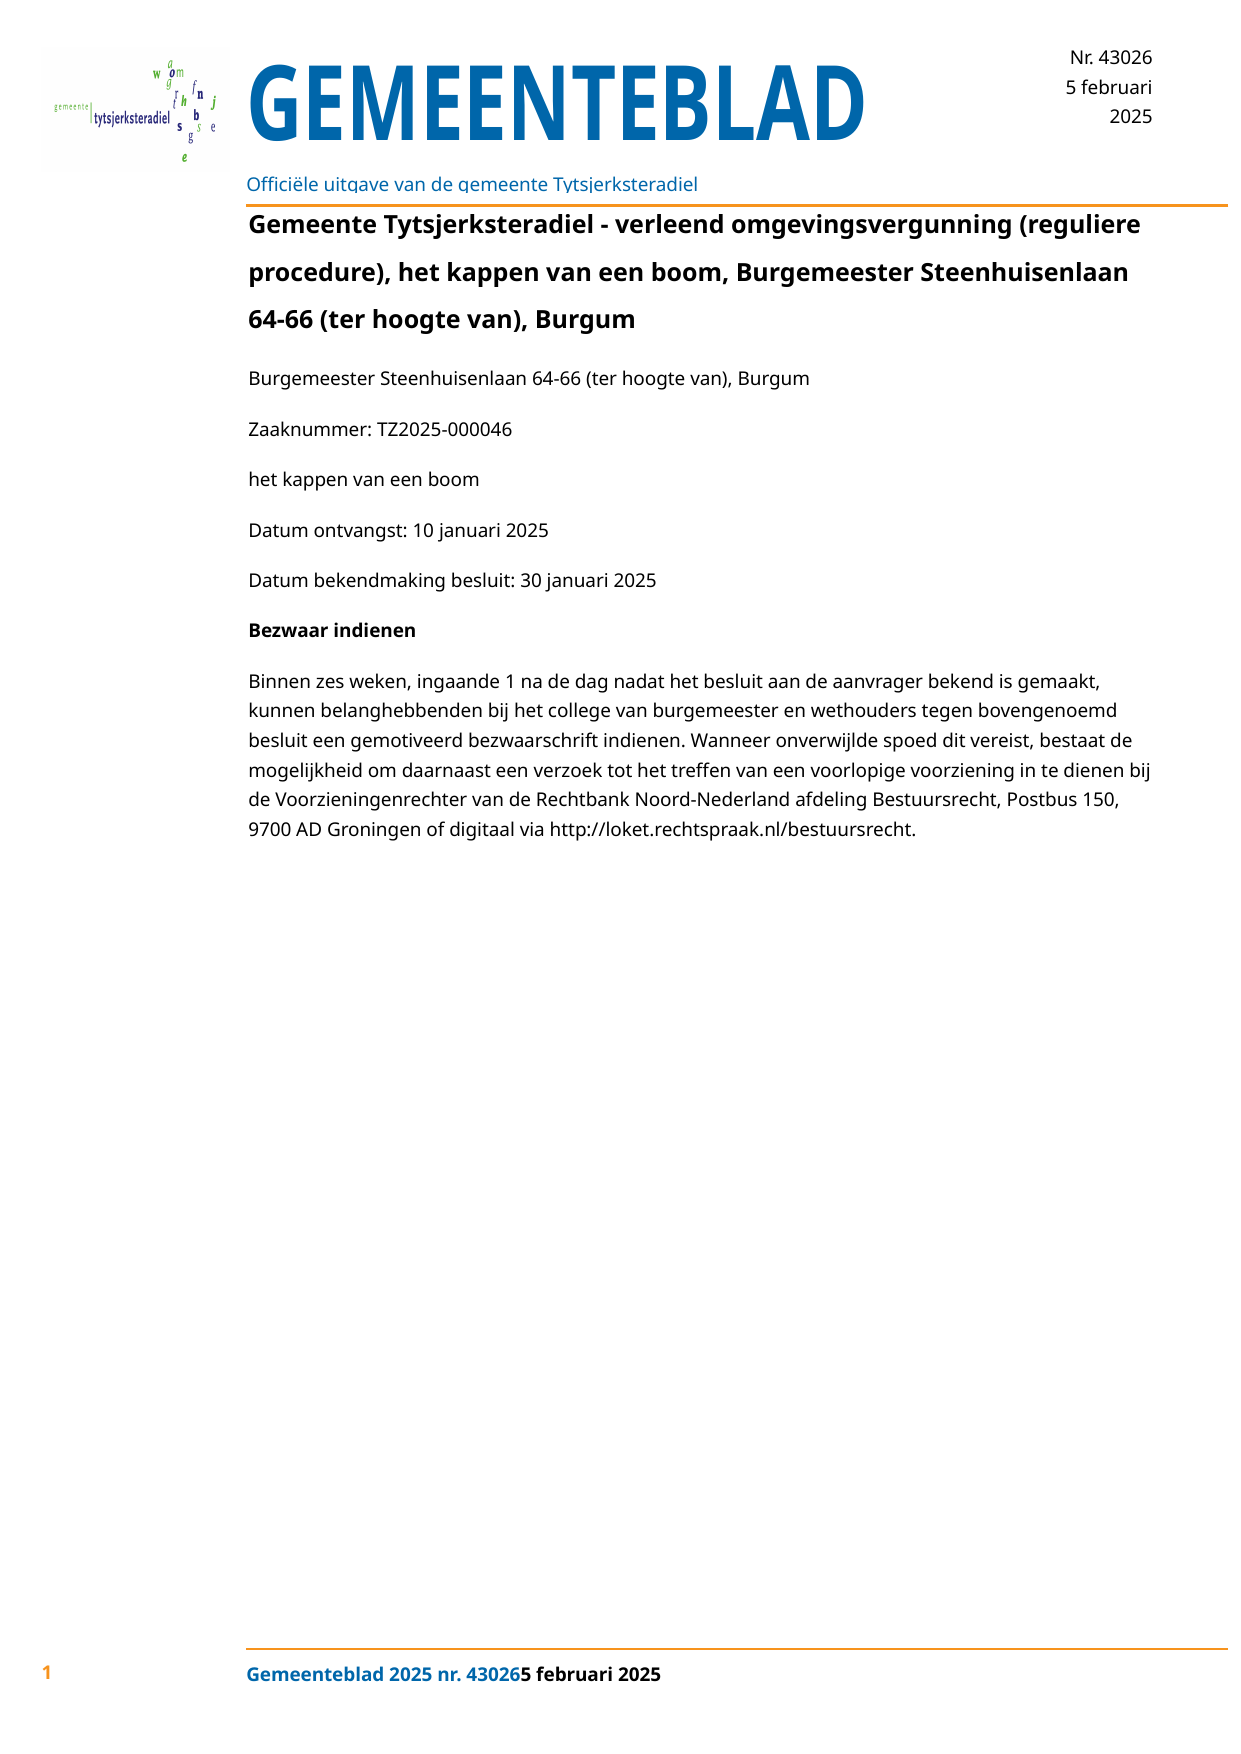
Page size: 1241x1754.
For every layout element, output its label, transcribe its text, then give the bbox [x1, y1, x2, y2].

text Bezwaar indienen [248, 618, 1152, 643]
text Binnen zes weken, ingaande 1 na de dag nadat het besluit aan de aanvrager bekend is gemaakt, kunnen belanghebbenden bij het college van burgemeester en wethouders tegen bovengenoemd besluit een gemotiveerd bezwaarschrift indienen. Wanneer onverwijlde spoed dit vereist, bestaat de mogelijkheid om daarnaast een verzoek tot het treffen van een voorlopige voorziening in te dienen bij de Voorzieningenrechter van de Rechtbank Noord-Nederland afdeling Bestuursrecht, Postbus 150, 9700 AD Groningen of digitaal via http://loket.rechtspraak.nl/bestuursrecht. [248, 668, 1152, 842]
text Zaaknummer: TZ2025-000046 [248, 416, 1152, 442]
text Burgemeester Steenhuisenlaan 64-66 (ter hoogte van), Burgum [248, 366, 1152, 391]
text Datum bekendmaking besluit: 30 januari 2025 [248, 567, 1152, 593]
picture [41, 47, 231, 172]
text Datum ontvangst: 10 januari 2025 [248, 517, 1152, 542]
text Gemeente Tytsjerksteradiel - verleend omgevingsvergunning (reguliere procedure), het kappen van een boom, Burgemeester Steenhuisenlaan 64-66 (ter hoogte van), Burgum [248, 207, 1152, 336]
text het kappen van een boom [248, 466, 1152, 492]
